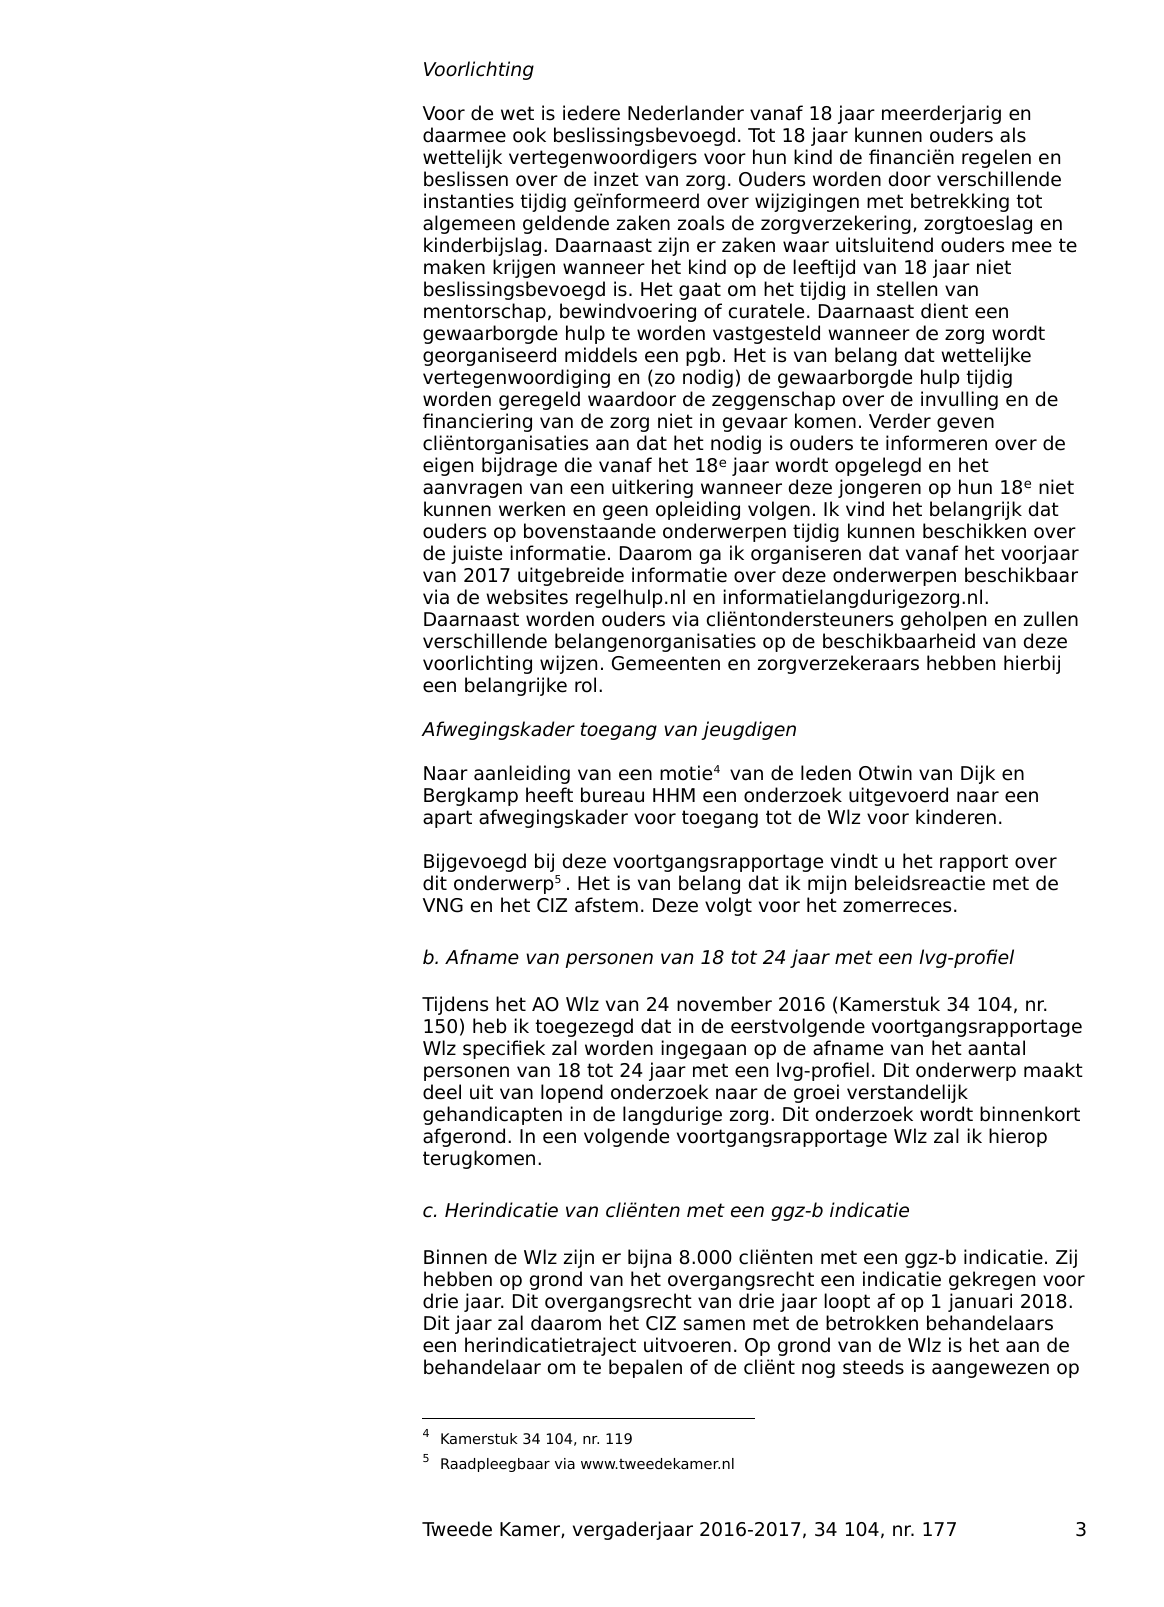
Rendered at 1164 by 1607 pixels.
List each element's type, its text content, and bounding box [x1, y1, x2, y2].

text Tijdens het AO Wlz van 24 november 2016 (Kamerstuk 34 104, nr. 150) heb ik toegezegd dat in de eerstvolgende voortgangsrapportage Wlz specifiek zal worden ingegaan op de afname van het aantal personen van 18 tot 24 jaar met een lvg-profiel. Dit onderwerp maakt deel uit van lopend onderzoek naar de groei verstandelijk gehandicapten in de langdurige zorg. Dit onderzoek wordt binnenkort afgerond. In een volgende voortgangsrapportage Wlz zal ik hierop terugkomen. [422, 994, 1087, 1170]
subtitle Voorlichting [422, 59, 1087, 81]
text Kamerstuk 34 104, nr. 119 [422, 1427, 1087, 1449]
subtitle c. Herindicatie van cliënten met een ggz-b indicatie [422, 1200, 1087, 1222]
text Raadpleegbaar via www.tweedekamer.nl [422, 1452, 1087, 1474]
text Binnen de Wlz zijn er bijna 8.000 cliënten met een ggz-b indicatie. Zij hebben op grond van het overgangsrecht een indicatie gekregen voor drie jaar. Dit overgangsrecht van drie jaar loopt af op 1 januari 2018. Dit jaar zal daarom het CIZ samen met de betrokken behandelaars een herindicatietraject uitvoeren. Op grond van de Wlz is het aan de behandelaar om te bepalen of de cliënt nog steeds is aangewezen op [422, 1247, 1087, 1379]
subtitle b. Afname van personen van 18 tot 24 jaar met een lvg-profiel [422, 947, 1087, 969]
text Bijgevoegd bij deze voortgangsrapportage vindt u het rapport over dit onderwerp. Het is van belang dat ik mijn beleidsreactie met de VNG en het CIZ afstem. Deze volgt voor het zomerreces. [422, 851, 1087, 917]
text Voor de wet is iedere Nederlander vanaf 18 jaar meerderjarig en daarmee ook beslissingsbevoegd. Tot 18 jaar kunnen ouders als wettelijk vertegenwoordigers voor hun kind de financiën regelen en beslissen over de inzet van zorg. Ouders worden door verschillende instanties tijdig geïnformeerd over wijzigingen met betrekking tot algemeen geldende zaken zoals de zorgverzekering, zorgtoeslag en kinderbijslag. Daarnaast zijn er zaken waar uitsluitend ouders mee te maken krijgen wanneer het kind op de leeftijd van 18 jaar niet beslissingsbevoegd is. Het gaat om het tijdig in stellen van mentorschap, bewindvoering of curatele. Daarnaast dient een gewaarborgde hulp te worden vastgesteld wanneer de zorg wordt georganiseerd middels een pgb. Het is van belang dat wettelijke vertegenwoordiging en (zo nodig) de gewaarborgde hulp tijdig worden geregeld waardoor de zeggenschap over de invulling en de financiering van de zorg niet in gevaar komen. Verder geven cliëntorganisaties aan dat het nodig is ouders te informeren over de eigen bijdrage die vanaf het 18e jaar wordt opgelegd en het aanvragen van een uitkering wanneer deze jongeren op hun 18e niet kunnen werken en geen opleiding volgen. Ik vind het belangrijk dat ouders op bovenstaande onderwerpen tijdig kunnen beschikken over de juiste informatie. Daarom ga ik organiseren dat vanaf het voorjaar van 2017 uitgebreide informatie over deze onderwerpen beschikbaar via de websites regelhulp.nl en informatielangdurigezorg.nl. Daarnaast worden ouders via cliëntondersteuners geholpen en zullen verschillende belangenorganisaties op de beschikbaarheid van deze voorlichting wijzen. Gemeenten en zorgverzekeraars hebben hierbij een belangrijke rol. [422, 103, 1087, 697]
subtitle Afwegingskader toegang van jeugdigen [422, 719, 1087, 741]
text Naar aanleiding van een motie van de leden Otwin van Dijk en Bergkamp heeft bureau HHM een onderzoek uitgevoerd naar een apart afwegingskader voor toegang tot de Wlz voor kinderen. [422, 763, 1087, 829]
